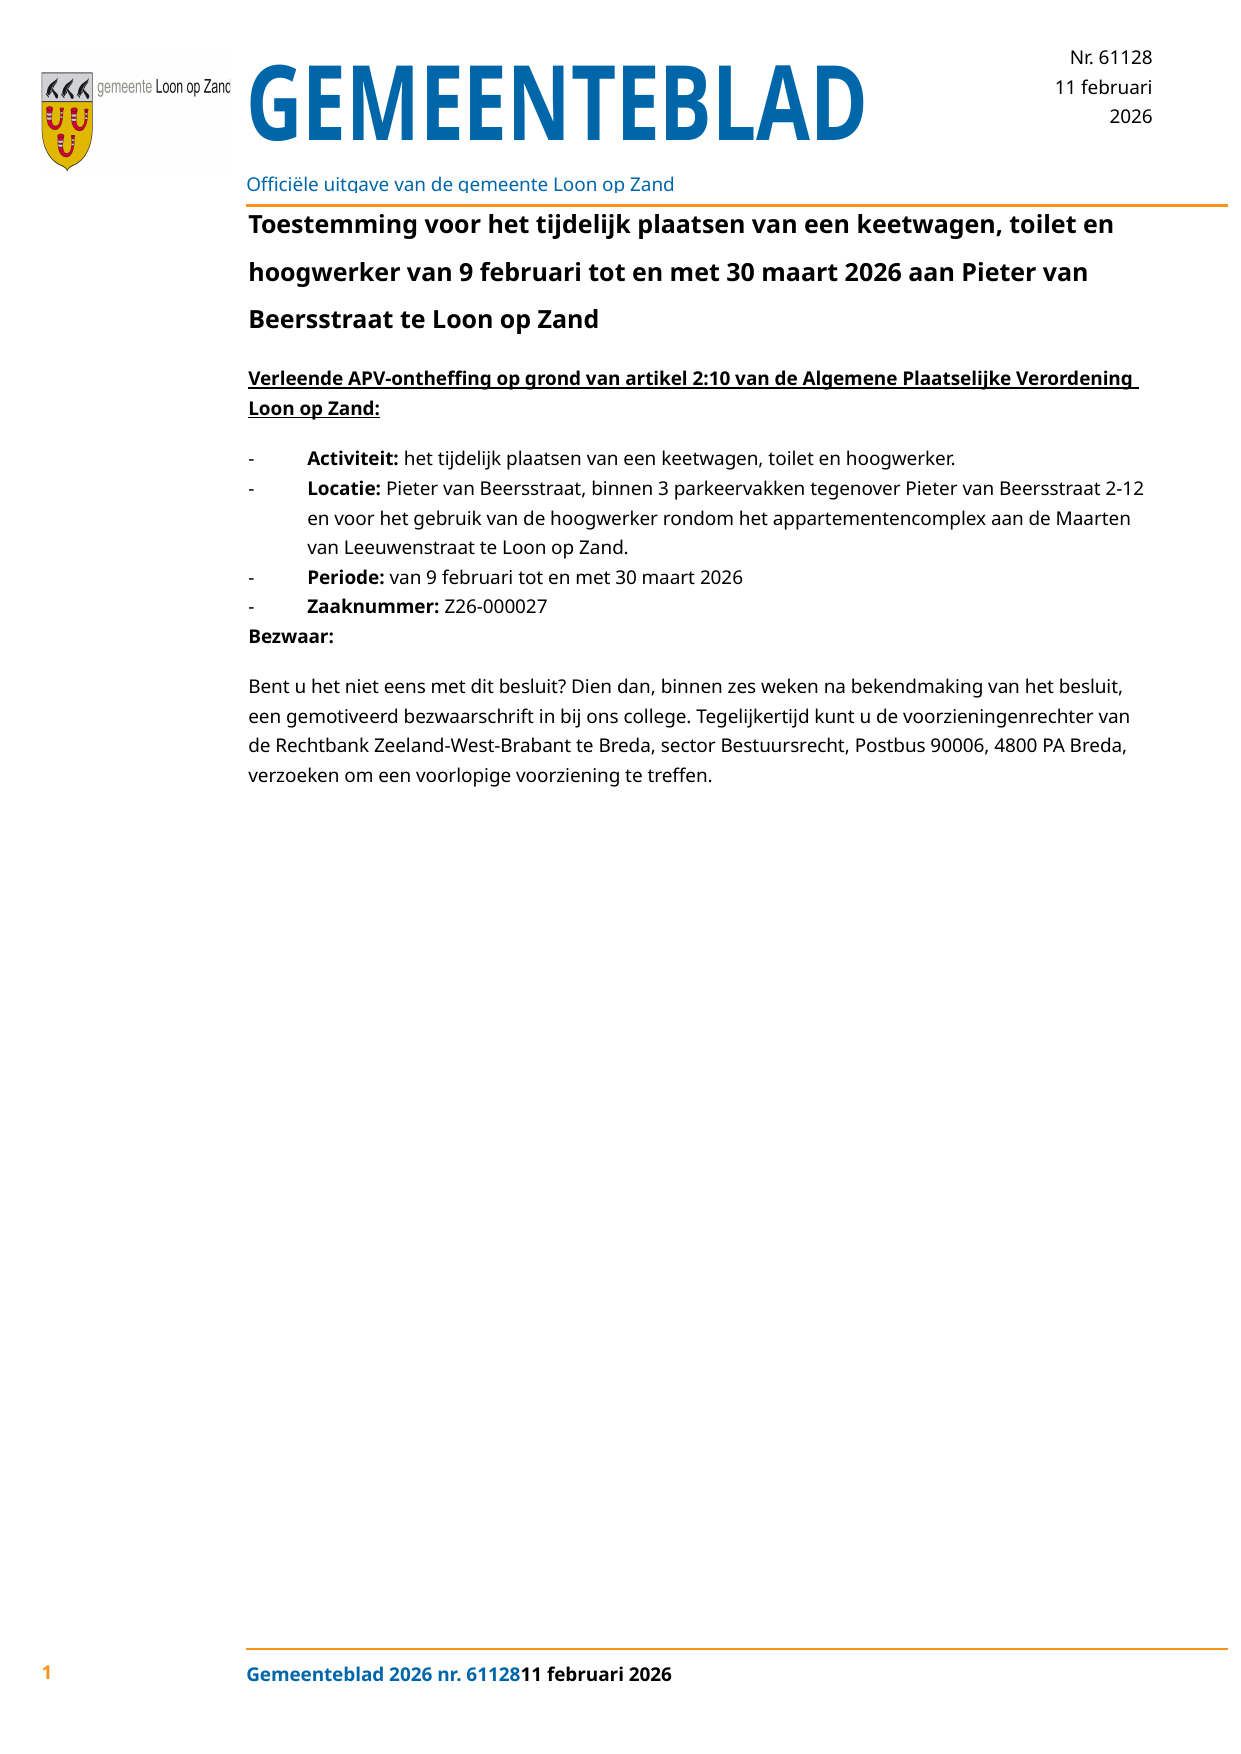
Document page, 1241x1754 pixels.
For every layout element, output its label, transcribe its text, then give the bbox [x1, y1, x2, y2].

text Bezwaar: [248, 623, 1152, 649]
text Toestemming voor het tijdelijk plaatsen van een keetwagen, toilet en hoogwerker van 9 februari tot en met 30 maart 2026 aan Pieter van Beersstraat te Loon op Zand [248, 207, 1152, 336]
list Locatie: Pieter van Beersstraat, binnen 3 parkeervakken tegenover Pieter van Beersstraat 2-12 en voor het gebruik van de hoogwerker rondom het appartementencomplex aan de Maarten van Leeuwenstraat te Loon op Zand. [248, 475, 1152, 560]
text Verleende APV-ontheffing op grond van artikel 2:10 van de Algemene Plaatselijke Verordening Loon op Zand: [248, 366, 1152, 421]
list Periode: van 9 februari tot en met 30 maart 2026 [248, 564, 1152, 589]
list Activiteit: het tijdelijk plaatsen van een keetwagen, toilet en hoogwerker. [248, 446, 1152, 471]
list Zaaknummer: Z26-000027 [248, 593, 1152, 619]
text Bent u het niet eens met dit besluit? Dien dan, binnen zes weken na bekendmaking van het besluit, een gemotiveerd bezwaarschrift in bij ons college. Tegelijkertijd kunt u de voorzieningenrechter van de Rechtbank Zeeland-West-Brabant te Breda, sector Bestuursrecht, Postbus 90006, 4800 PA Breda, verzoeken om een voorlopige voorziening te treffen. [248, 673, 1152, 788]
picture [41, 47, 231, 172]
